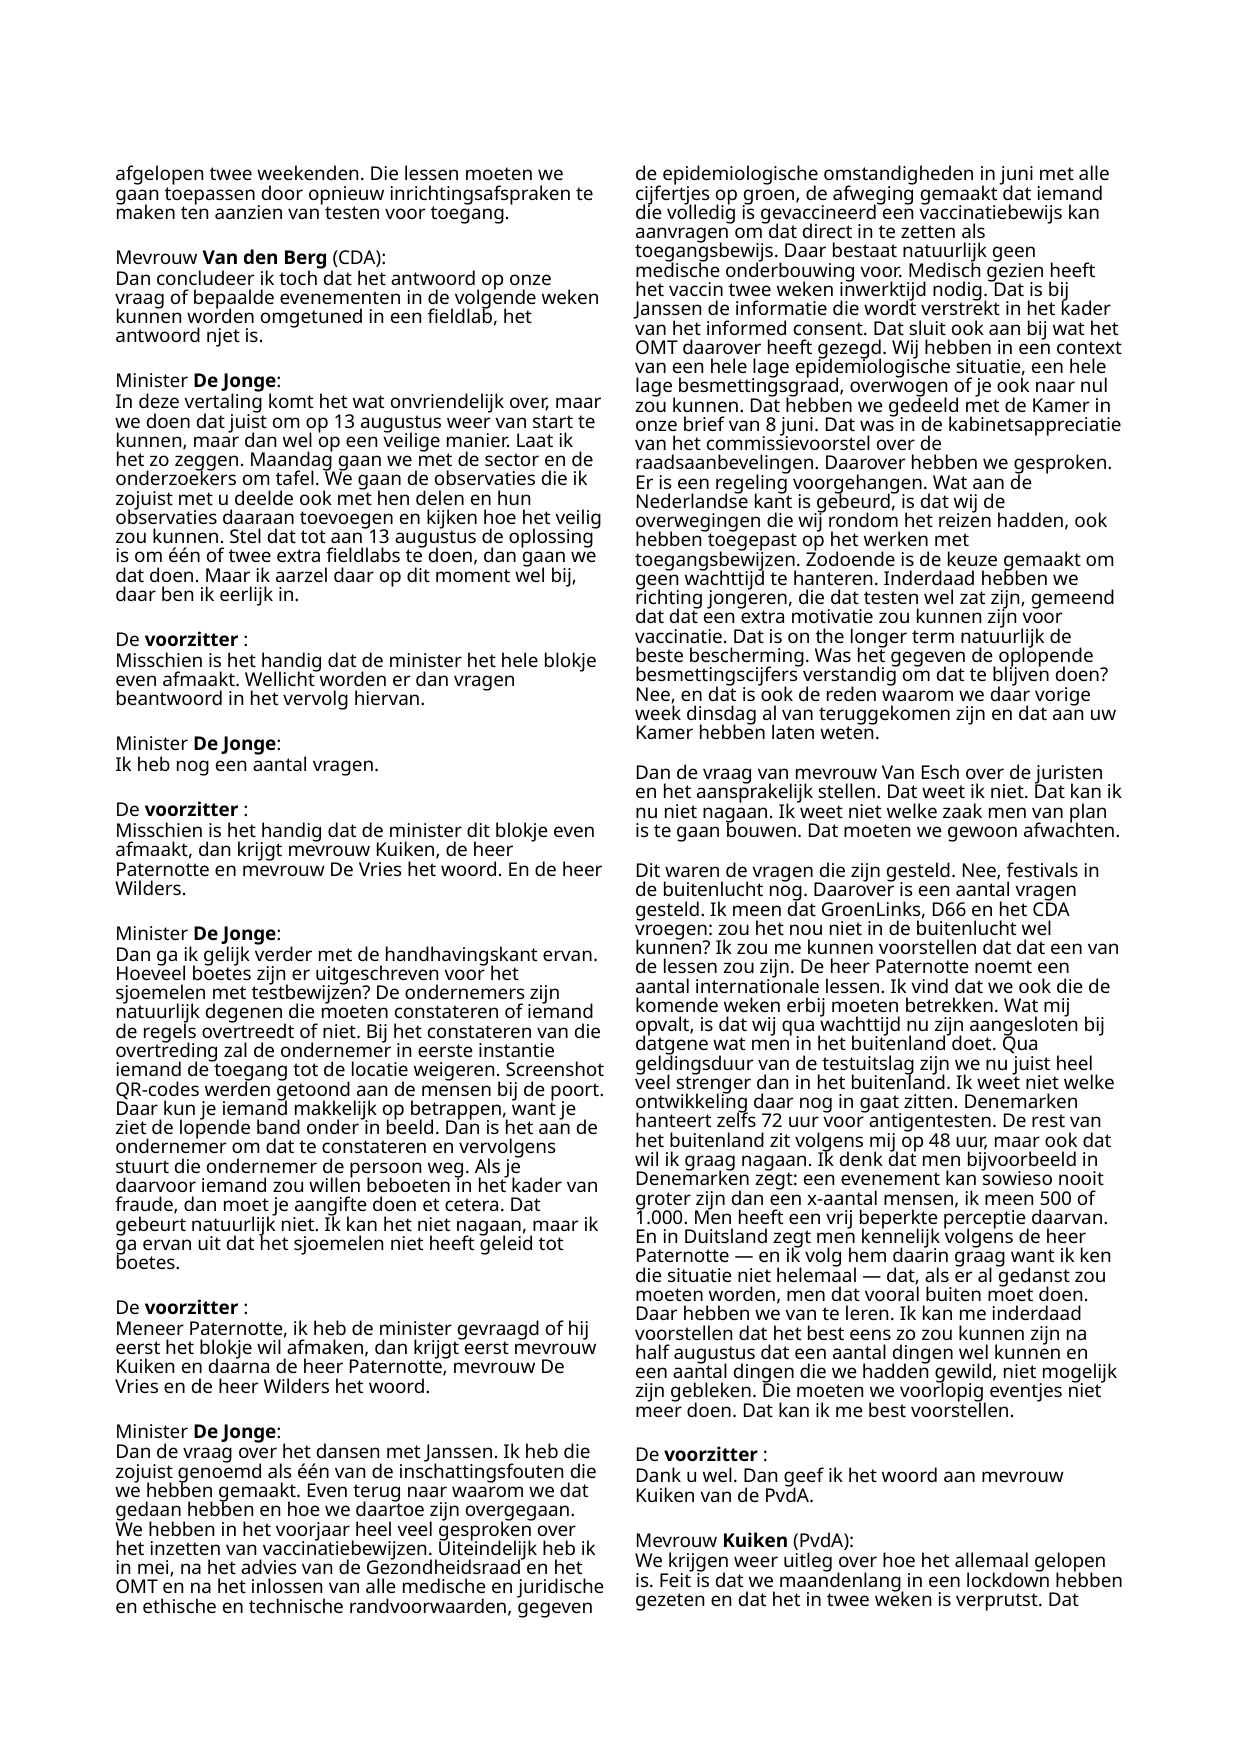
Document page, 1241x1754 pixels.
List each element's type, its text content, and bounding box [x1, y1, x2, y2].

text De voorzitter : [635, 1442, 1125, 1467]
text Dan de vraag over het dansen met Janssen. Ik heb die zojuist genoemd als één van de inschattingsfouten die we hebben gemaakt. Even terug naar waarom we dat gedaan hebben en hoe we daartoe zijn overgegaan. We hebben in het voorjaar heel veel gesproken over het inzetten van vaccinatiebewijzen. Uiteindelijk heb ik in mei, na het advies van de Gezondheidsraad en het OMT en na het inlossen van alle medische en juridische en ethische en technische randvoorwaarden, gegeven [115, 1443, 605, 1617]
text Minister De Jonge: [115, 920, 605, 946]
text Minister De Jonge: [115, 368, 605, 393]
text Minister De Jonge: [115, 1418, 605, 1443]
text De voorzitter : [115, 1294, 605, 1320]
text Mevrouw Van den Berg (CDA): [115, 244, 605, 270]
text Ik heb nog een aantal vragen. [115, 756, 605, 776]
text Meneer Paternotte, ik heb de minister gevraagd of hij eerst het blokje wil afmaken, dan krijgt eerst mevrouw Kuiken en daarna de heer Paternotte, mevrouw De Vries en de heer Wilders het woord. [115, 1320, 605, 1397]
text Misschien is het handig dat de minister het hele blokje even afmaakt. Wellicht worden er dan vragen beantwoord in het vervolg hiervan. [115, 652, 605, 710]
text Minister De Jonge: [115, 731, 605, 756]
text De voorzitter : [115, 796, 605, 822]
text de epidemiologische omstandigheden in juni met alle cijfertjes op groen, de afweging gemaakt dat iemand die volledig is gevaccineerd een vaccinatiebewijs kan aanvragen om dat direct in te zetten als toegangsbewijs. Daar bestaat natuurlijk geen medische onderbouwing voor. Medisch gezien heeft het vaccin twee weken inwerktijd nodig. Dat is bij Janssen de informatie die wordt verstrekt in het kader van het informed consent. Dat sluit ook aan bij wat het OMT daarover heeft gezegd. Wij hebben in een context van een hele lage epidemiologische situatie, een hele lage besmettingsgraad, overwogen of je ook naar nul zou kunnen. Dat hebben we gedeeld met de Kamer in onze brief van 8 juni. Dat was in de kabinetsappreciatie van het commissievoorstel over de raadsaanbevelingen. Daarover hebben we gesproken. Er is een regeling voorgehangen. Wat aan de Nederlandse kant is gebeurd, is dat wij de overwegingen die wij rondom het reizen hadden, ook hebben toegepast op het werken met toegangsbewijzen. Zodoende is de keuze gemaakt om geen wachttijd te hanteren. Inderdaad hebben we richting jongeren, die dat testen wel zat zijn, gemeend dat dat een extra motivatie zou kunnen zijn voor vaccinatie. Dat is on the longer term natuurlijk de beste bescherming. Was het gegeven de oplopende besmettingscijfers verstandig om dat te blijven doen? Nee, en dat is ook de reden waarom we daar vorige week dinsdag al van teruggekomen zijn en dat aan uw Kamer hebben laten weten. [635, 165, 1125, 743]
text Dan de vraag van mevrouw Van Esch over de juristen en het aansprakelijk stellen. Dat weet ik niet. Dat kan ik nu niet nagaan. Ik weet niet welke zaak men van plan is te gaan bouwen. Dat moeten we gewoon afwachten. [635, 764, 1125, 841]
text De voorzitter : [115, 626, 605, 652]
text Misschien is het handig dat de minister dit blokje even afmaakt, dan krijgt mevrouw Kuiken, de heer Paternotte en mevrouw De Vries het woord. En de heer Wilders. [115, 822, 605, 899]
text Dan concludeer ik toch dat het antwoord op onze vraag of bepaalde evenementen in de volgende weken kunnen worden omgetuned in een fieldlab, het antwoord njet is. [115, 270, 605, 347]
text Mevrouw Kuiken (PvdA): [635, 1527, 1125, 1552]
text In deze vertaling komt het wat onvriendelijk over, maar we doen dat juist om op 13 augustus weer van start te kunnen, maar dan wel op een veilige manier. Laat ik het zo zeggen. Maandag gaan we met de sector en de onderzoekers om tafel. We gaan de observaties die ik zojuist met u deelde ook met hen delen en hun observaties daaraan toevoegen en kijken hoe het veilig zou kunnen. Stel dat tot aan 13 augustus de oplossing is om één of twee extra fieldlabs te doen, dan gaan we dat doen. Maar ik aarzel daar op dit moment wel bij, daar ben ik eerlijk in. [115, 393, 605, 605]
text afgelopen twee weekenden. Die lessen moeten we gaan toepassen door opnieuw inrichtingsafspraken te maken ten aanzien van testen voor toegang. [115, 165, 605, 223]
text We krijgen weer uitleg over hoe het allemaal gelopen is. Feit is dat we maandenlang in een lockdown hebben gezeten en dat het in twee weken is verprutst. Dat [635, 1552, 1125, 1610]
text Dan ga ik gelijk verder met de handhavingskant ervan. Hoeveel boetes zijn er uitgeschreven voor het sjoemelen met testbewijzen? De ondernemers zijn natuurlijk degenen die moeten constateren of iemand de regels overtreedt of niet. Bij het constateren van die overtreding zal de ondernemer in eerste instantie iemand de toegang tot de locatie weigeren. Screenshot QR-codes werden getoond aan de mensen bij de poort. Daar kun je iemand makkelijk op betrappen, want je ziet de lopende band onder in beeld. Dan is het aan de ondernemer om dat te constateren en vervolgens stuurt die ondernemer de persoon weg. Als je daarvoor iemand zou willen beboeten in het kader van fraude, dan moet je aangifte doen et cetera. Dat gebeurt natuurlijk niet. Ik kan het niet nagaan, maar ik ga ervan uit dat het sjoemelen niet heeft geleid tot boetes. [115, 946, 605, 1273]
text Dank u wel. Dan geef ik het woord aan mevrouw Kuiken van de PvdA. [635, 1467, 1125, 1506]
text Dit waren de vragen die zijn gesteld. Nee, festivals in de buitenlucht nog. Daarover is een aantal vragen gesteld. Ik meen dat GroenLinks, D66 en het CDA vroegen: zou het nou niet in de buitenlucht wel kunnen? Ik zou me kunnen voorstellen dat dat een van de lessen zou zijn. De heer Paternotte noemt een aantal internationale lessen. Ik vind dat we ook die de komende weken erbij moeten betrekken. Wat mij opvalt, is dat wij qua wachttijd nu zijn aangesloten bij datgene wat men in het buitenland doet. Qua geldingsduur van de testuitslag zijn we nu juist heel veel strenger dan in het buitenland. Ik weet niet welke ontwikkeling daar nog in gaat zitten. Denemarken hanteert zelfs 72 uur voor antigentesten. De rest van het buitenland zit volgens mij op 48 uur, maar ook dat wil ik graag nagaan. Ik denk dat men bijvoorbeeld in Denemarken zegt: een evenement kan sowieso nooit groter zijn dan een x-aantal mensen, ik meen 500 of 1.000. Men heeft een vrij beperkte perceptie daarvan. En in Duitsland zegt men kennelijk volgens de heer Paternotte — en ik volg hem daarin graag want ik ken die situatie niet helemaal — dat, als er al gedanst zou moeten worden, men dat vooral buiten moet doen. Daar hebben we van te leren. Ik kan me inderdaad voorstellen dat het best eens zo zou kunnen zijn na half augustus dat een aantal dingen wel kunnen en een aantal dingen die we hadden gewild, niet mogelijk zijn gebleken. Die moeten we voorlopig eventjes niet meer doen. Dat kan ik me best voorstellen. [635, 862, 1125, 1421]
